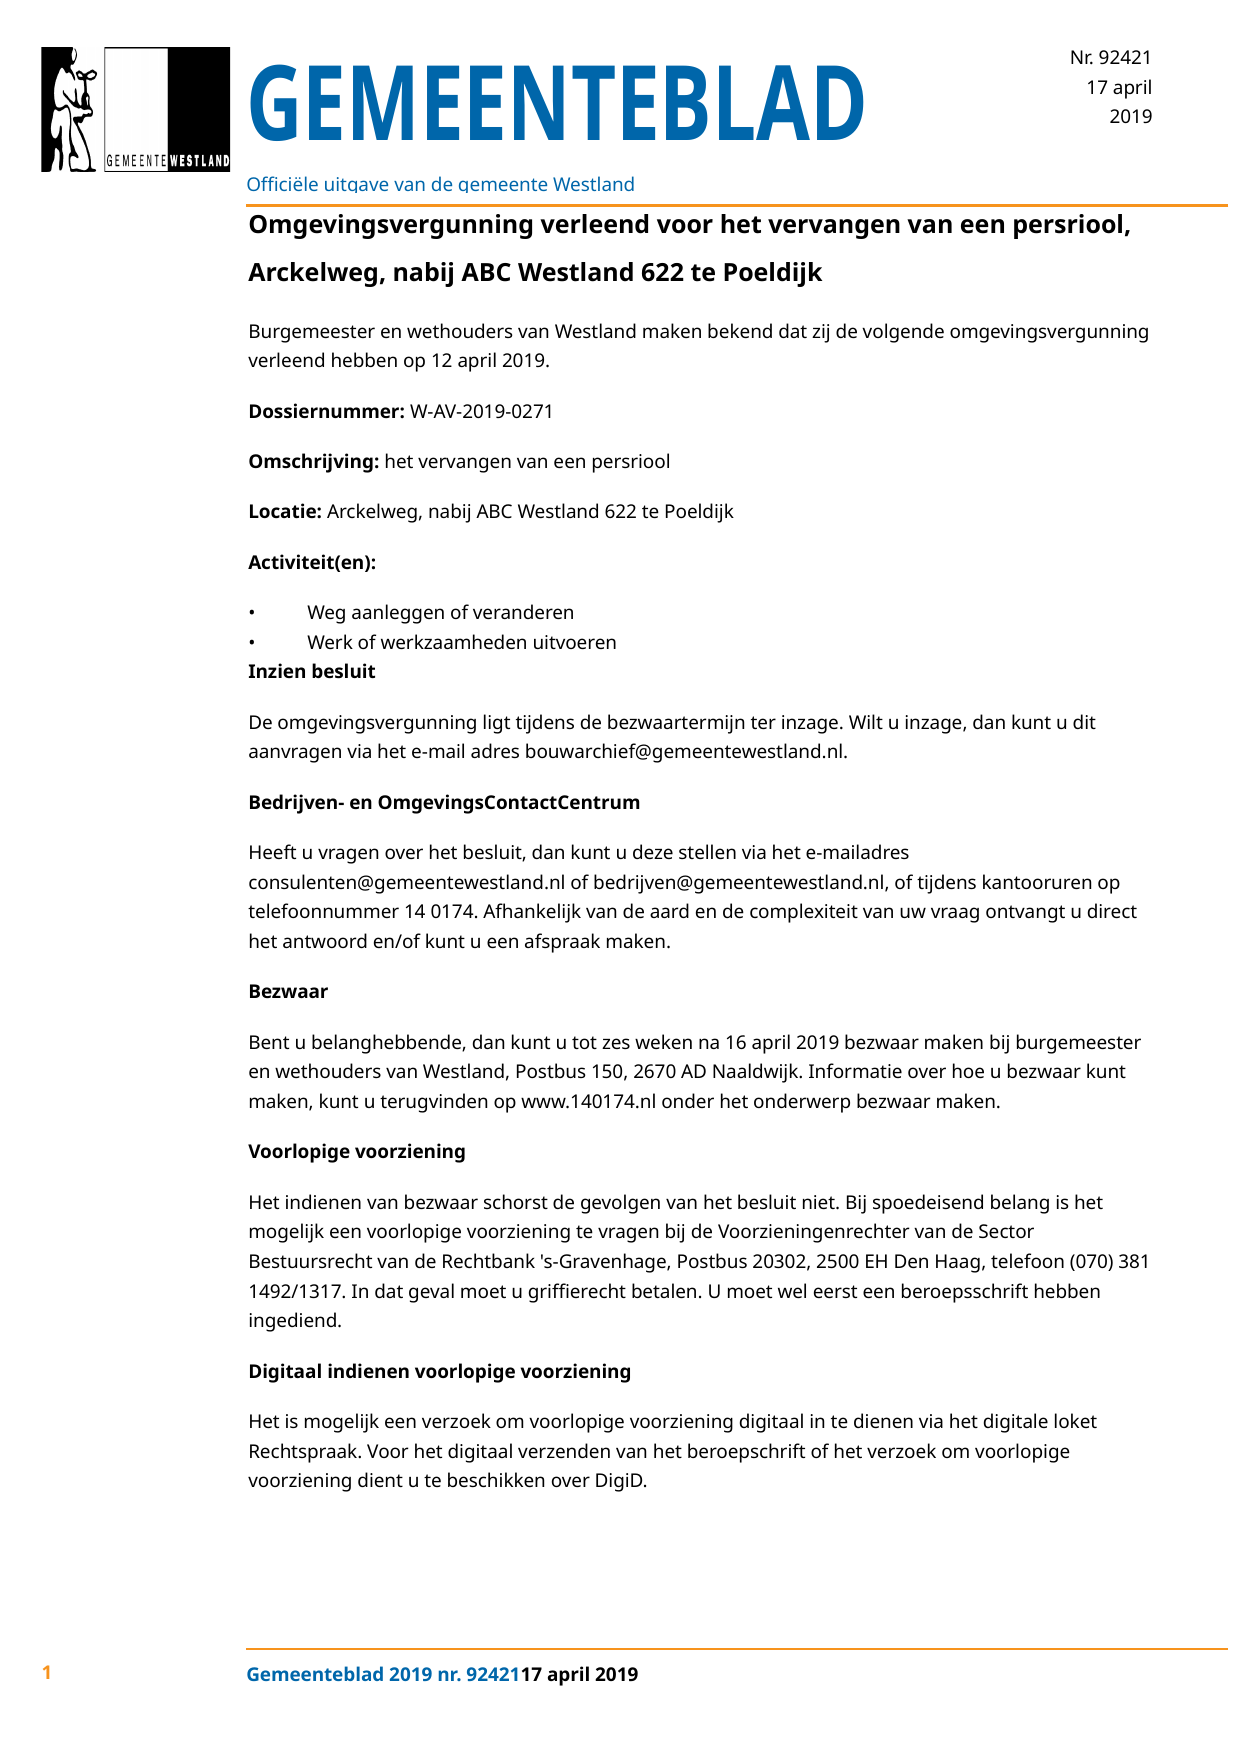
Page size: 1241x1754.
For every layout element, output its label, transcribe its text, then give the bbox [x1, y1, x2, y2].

picture [41, 47, 231, 172]
text Inzien besluit [248, 659, 1152, 684]
text Omschrijving: het vervangen van een persriool [248, 448, 1152, 474]
text Het indienen van bezwaar schorst de gevolgen van het besluit niet. Bij spoedeisend belang is het mogelijk een voorlopige voorziening te vragen bij de Voorzieningenrechter van de Sector Bestuursrecht van de Rechtbank 's-Gravenhage, Postbus 20302, 2500 EH Den Haag, telefoon (070) 381 1492/1317. In dat geval moet u griffierecht betalen. U moet wel eerst een beroepsschrift hebben ingediend. [248, 1189, 1152, 1333]
text Heeft u vragen over het besluit, dan kunt u deze stellen via het e-mailadres consulenten@gemeentewestland.nl of bedrijven@gemeentewestland.nl, of tijdens kantooruren op telefoonnummer 14 0174. Afhankelijk van de aard en de complexiteit van uw vraag ontvangt u direct het antwoord en/of kunt u een afspraak maken. [248, 839, 1152, 954]
list Werk of werkzaamheden uitvoeren [248, 629, 1152, 655]
text Locatie: Arckelweg, nabij ABC Westland 622 te Poeldijk [248, 499, 1152, 524]
text Bent u belanghebbende, dan kunt u tot zes weken na 16 april 2019 bezwaar maken bij burgemeester en wethouders van Westland, Postbus 150, 2670 AD Naaldwijk. Informatie over hoe u bezwaar kunt maken, kunt u terugvinden op www.140174.nl onder het onderwerp bezwaar maken. [248, 1029, 1152, 1114]
text Omgevingsvergunning verleend voor het vervangen van een persriool, Arckelweg, nabij ABC Westland 622 te Poeldijk [248, 207, 1152, 288]
text De omgevingsvergunning ligt tijdens de bezwaartermijn ter inzage. Wilt u inzage, dan kunt u dit aanvragen via het e-mail adres bouwarchief@gemeentewestland.nl. [248, 709, 1152, 764]
text Voorlopige voorziening [248, 1139, 1152, 1164]
text Bezwaar [248, 979, 1152, 1004]
list Weg aanleggen of veranderen [248, 599, 1152, 625]
text Het is mogelijk een verzoek om voorlopige voorziening digitaal in te dienen via het digitale loket Rechtspraak. Voor het digitaal verzenden van het beroepschrift of het verzoek om voorlopige voorziening dient u te beschikken over DigiD. [248, 1408, 1152, 1493]
text Digitaal indienen voorlopige voorziening [248, 1358, 1152, 1384]
text Burgemeester en wethouders van Westland maken bekend dat zij de volgende omgevingsvergunning verleend hebben op 12 april 2019. [248, 318, 1152, 373]
text Bedrijven- en OmgevingsContactCentrum [248, 789, 1152, 815]
text Dossiernummer: W-AV-2019-0271 [248, 398, 1152, 424]
text Activiteit(en): [248, 549, 1152, 575]
